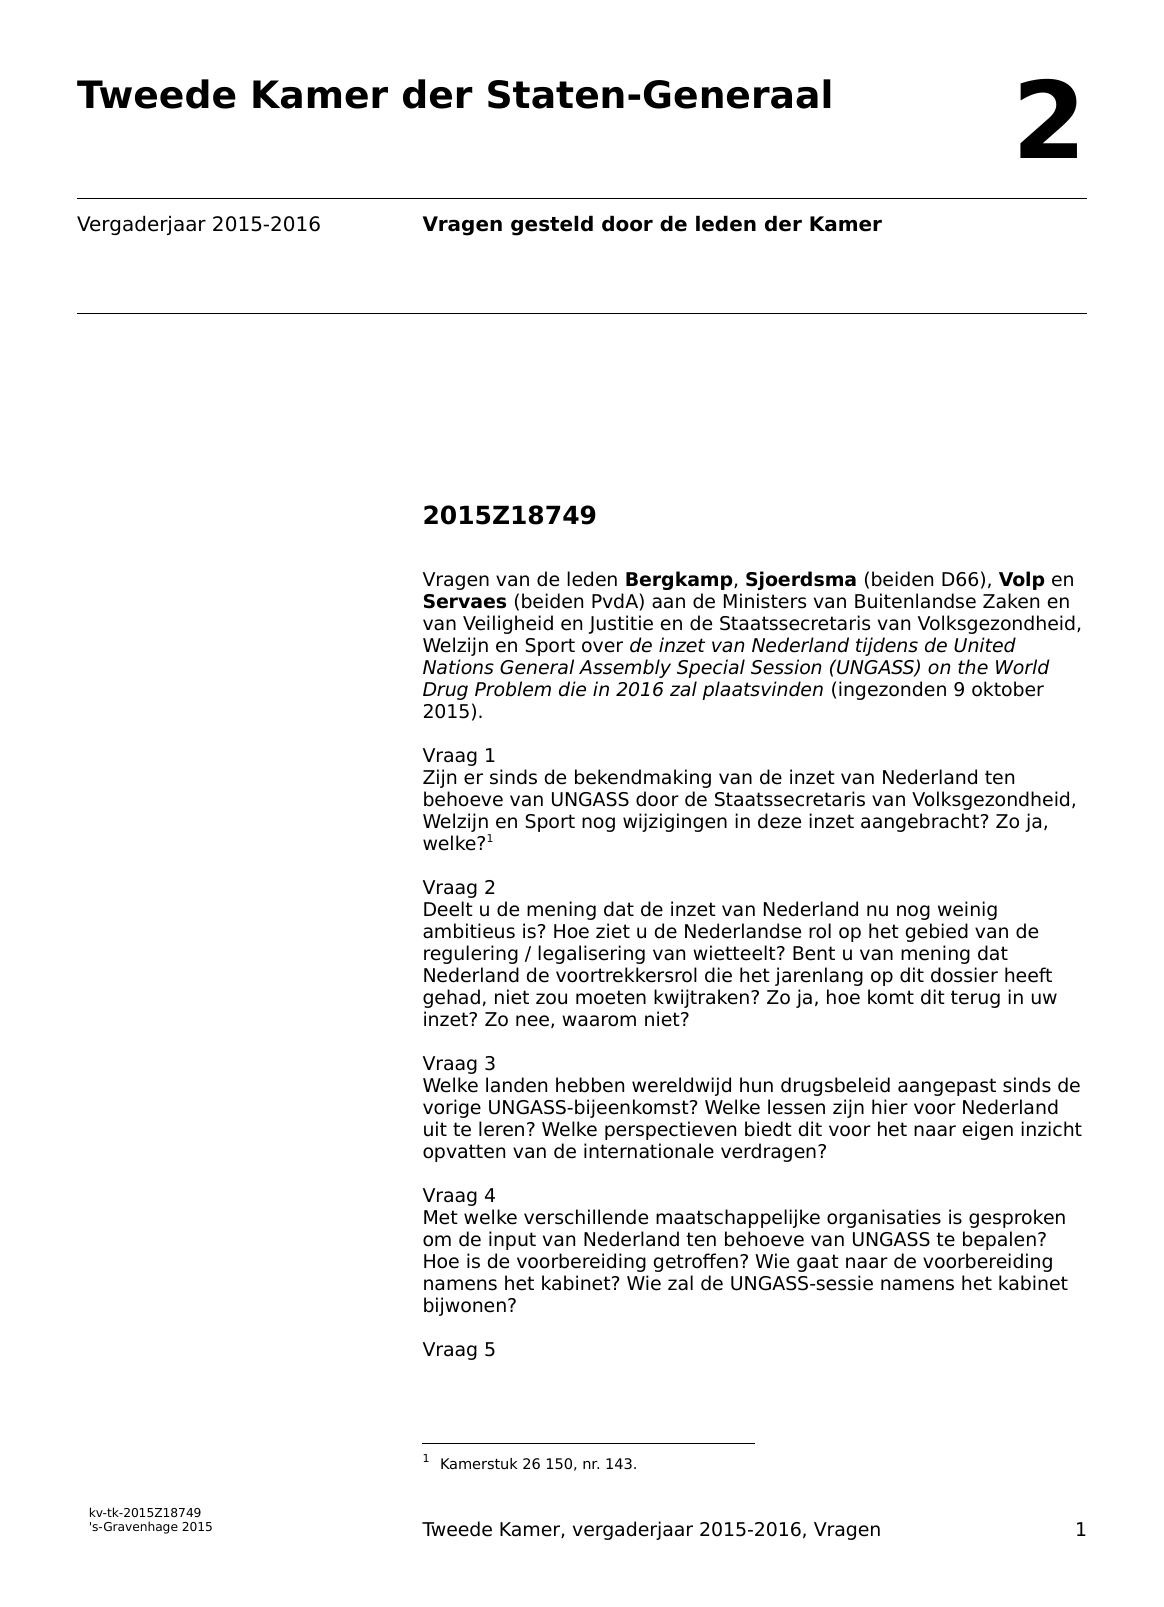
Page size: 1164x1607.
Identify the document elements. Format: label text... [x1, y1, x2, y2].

text Welke landen hebben wereldwijd hun drugsbeleid aangepast sinds de vorige UNGASS-bijeenkomst? Welke lessen zijn hier voor Nederland uit te leren? Welke perspectieven biedt dit voor het naar eigen inzicht opvatten van de internationale verdragen? [422, 1075, 1087, 1163]
table_cell Vergaderjaar 2015-2016 [77, 199, 422, 313]
text 's-Gravenhage 2015 [88, 1520, 323, 1534]
text Vragen van de leden Bergkamp, Sjoerdsma (beiden D66), Volp en Servaes (beiden PvdA) aan de Ministers van Buitenlandse Zaken en van Veiligheid en Justitie en de Staatssecretaris van Volksgezondheid, Welzijn en Sport over de inzet van Nederland tijdens de United Nations General Assembly Special Session (UNGASS) on the World Drug Problem die in 2016 zal plaatsvinden (ingezonden 9 oktober 2015). [422, 569, 1087, 723]
text 2015Z18749 [422, 501, 1087, 531]
text Zijn er sinds de bekendmaking van de inzet van Nederland ten behoeve van UNGASS door de Staatssecretaris van Volksgezondheid, Welzijn en Sport nog wijzigingen in deze inzet aangebracht? Zo ja, welke? [422, 767, 1087, 855]
text kv-tk-2015Z18749 [88, 1506, 323, 1520]
text Met welke verschillende maatschappelijke organisaties is gesproken om de input van Nederland ten behoeve van UNGASS te bepalen? Hoe is de voorbereiding getroffen? Wie gaat naar de voorbereiding namens het kabinet? Wie zal de UNGASS-sessie namens het kabinet bijwonen? [422, 1207, 1087, 1317]
text Vraag 3 [422, 1053, 1087, 1075]
table_header Tweede Kamer der Staten-Generaal [77, 59, 886, 198]
table_header 2 [886, 59, 1087, 198]
text Vraag 2 [422, 877, 1087, 899]
text Vraag 4 [422, 1185, 1087, 1207]
text Deelt u de mening dat de inzet van Nederland nu nog weinig ambitieus is? Hoe ziet u de Nederlandse rol op het gebied van de regulering / legalisering van wietteelt? Bent u van mening dat Nederland de voortrekkersrol die het jarenlang op dit dossier heeft gehad, niet zou moeten kwijtraken? Zo ja, hoe komt dit terug in uw inzet? Zo nee, waarom niet? [422, 899, 1087, 1031]
table_cell Vragen gesteld door de leden der Kamer [422, 199, 1087, 313]
text Vraag 1 [422, 745, 1087, 767]
text Vraag 5 [422, 1339, 1087, 1361]
text Kamerstuk 26 150, nr. 143. [422, 1452, 1087, 1474]
